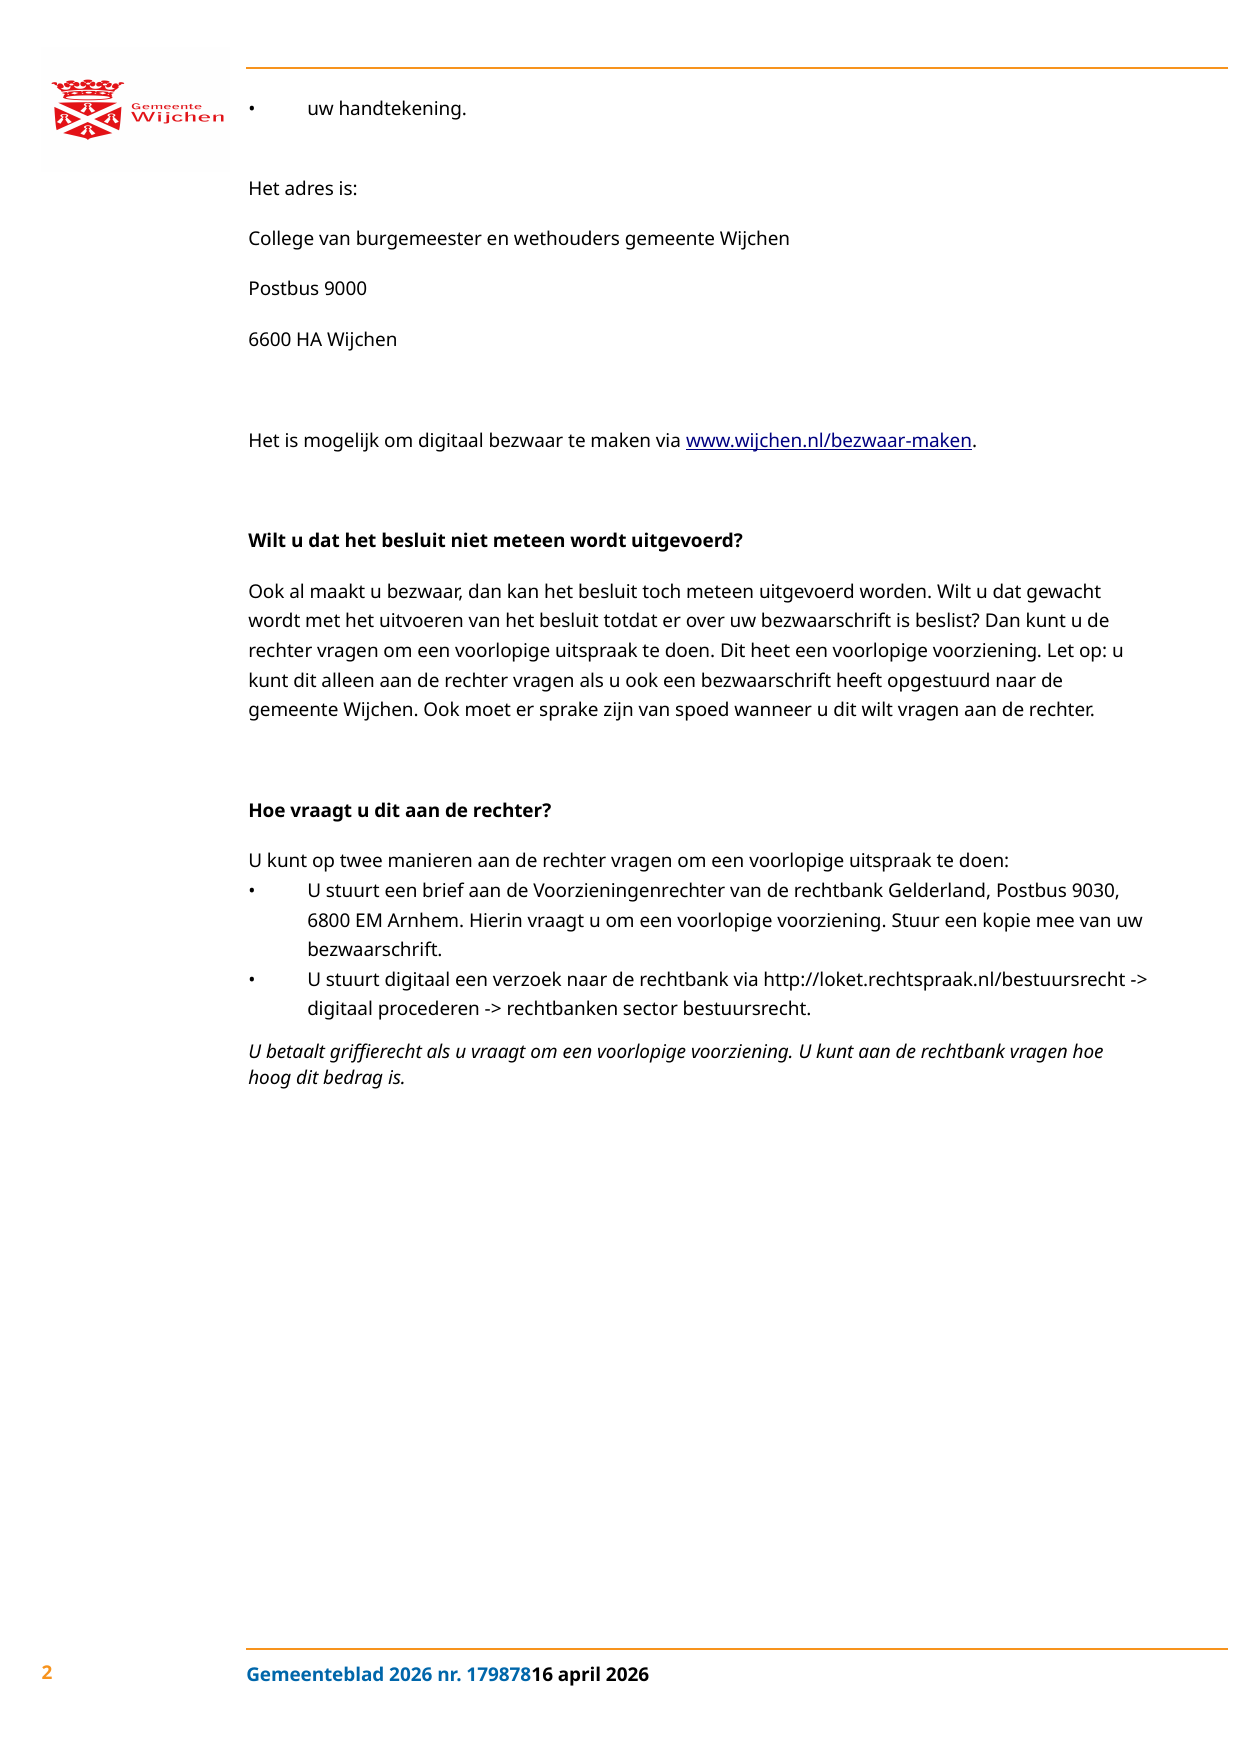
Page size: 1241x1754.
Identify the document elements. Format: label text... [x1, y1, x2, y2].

list uw handtekening. [248, 95, 1152, 121]
text Het is mogelijk om digitaal bezwaar te maken via www.wijchen.nl/bezwaar-maken. [248, 427, 1152, 453]
list U stuurt digitaal een verzoek naar de rechtbank via http://loket.rechtspraak.nl/bestuursrecht -> digitaal procederen -> rechtbanken sector bestuursrecht. [248, 966, 1152, 1021]
text College van burgemeester en wethouders gemeente Wijchen [248, 225, 1152, 251]
text Het adres is: [248, 175, 1152, 201]
picture [41, 47, 231, 172]
text U betaalt griffierecht als u vraagt om een voorlopige voorziening. U kunt aan de rechtbank vragen hoe hoog dit bedrag is. [248, 1039, 1152, 1090]
text U kunt op twee manieren aan de rechter vragen om een voorlopige uitspraak te doen: [248, 848, 1152, 873]
list U stuurt een brief aan de Voorzieningenrechter van de rechtbank Gelderland, Postbus 9030, 6800 EM Arnhem. Hierin vraagt u om een voorlopige voorziening. Stuur een kopie mee van uw bezwaarschrift. [248, 877, 1152, 962]
text Postbus 9000 [248, 276, 1152, 301]
text Ook al maakt u bezwaar, dan kan het besluit toch meteen uitgevoerd worden. Wilt u dat gewacht wordt met het uitvoeren van het besluit totdat er over uw bezwaarschrift is beslist? Dan kunt u de rechter vragen om een voorlopige uitspraak te doen. Dit heet een voorlopige voorziening. Let op: u kunt dit alleen aan de rechter vragen als u ook een bezwaarschrift heeft opgestuurd naar de gemeente Wijchen. Ook moet er sprake zijn van spoed wanneer u dit wilt vragen aan de rechter. [248, 578, 1152, 722]
text Wilt u dat het besluit niet meteen wordt uitgevoerd? [248, 528, 1152, 553]
text 6600 HA Wijchen [248, 326, 1152, 352]
text Hoe vraagt u dit aan de rechter? [248, 797, 1152, 823]
